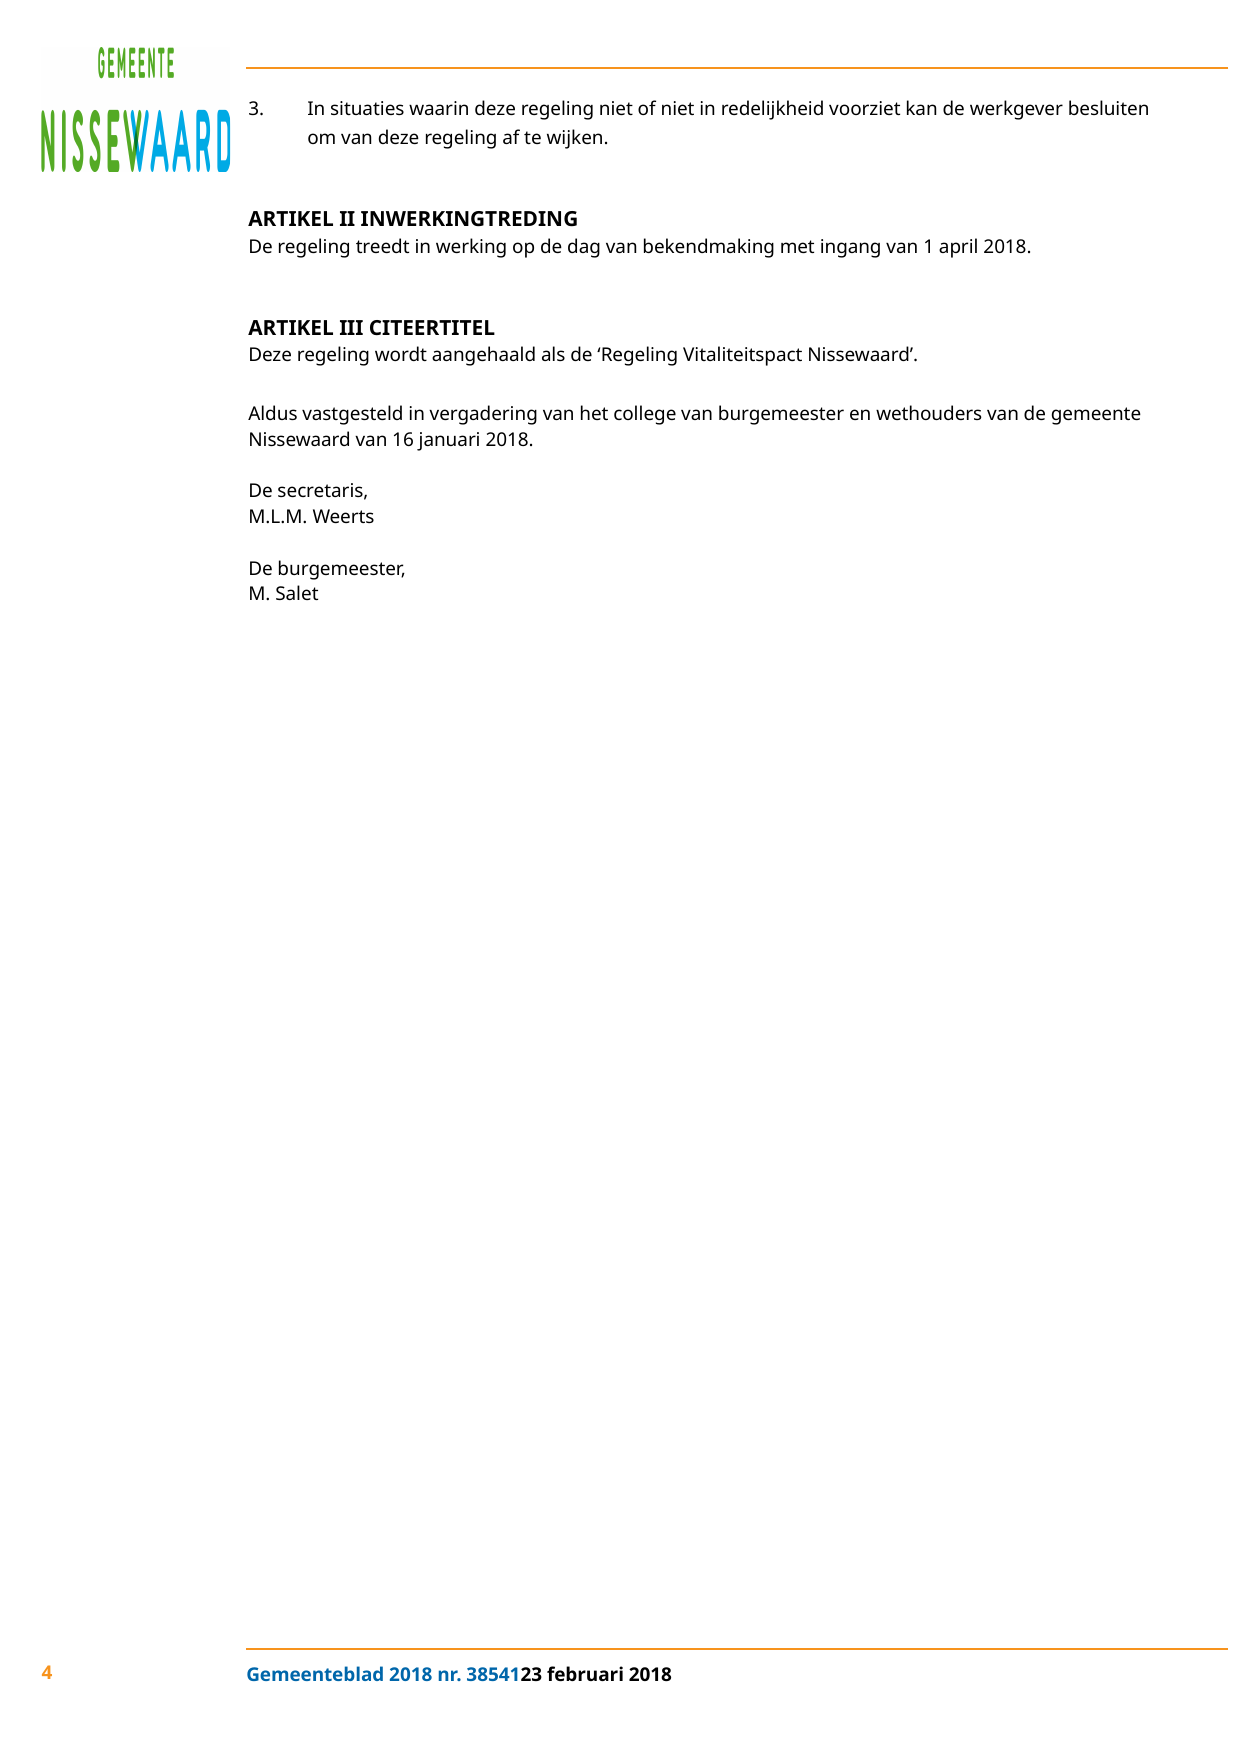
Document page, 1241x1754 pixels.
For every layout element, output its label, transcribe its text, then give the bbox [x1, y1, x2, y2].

picture [154, 157, 165, 172]
text M.L.M. Weerts [248, 503, 1152, 529]
text Deze regeling wordt aangehaald als de ‘Regeling Vitaliteitspact Nissewaard’. [248, 341, 1152, 367]
text M. Salet [248, 581, 1152, 606]
picture [222, 122, 227, 160]
text De secretaris, [248, 478, 1152, 503]
text Aldus vastgesteld in vergadering van het college van burgemeester en wethouders van de gemeente Nissewaard van 16 januari 2018. [248, 400, 1152, 452]
text ARTIKEL II INWERKINGTREDING [248, 204, 1152, 233]
picture [200, 151, 206, 172]
picture [176, 157, 187, 172]
text De regeling treedt in werking op de dag van bekendmaking met ingang van 1 april 2018. [248, 233, 1152, 258]
picture [41, 47, 231, 172]
picture [201, 122, 206, 138]
text De burgemeester, [248, 555, 1152, 581]
list In situaties waarin deze regeling niet of niet in redelijkheid voorziet kan de werkgever besluiten om van deze regeling af te wijken. [248, 95, 1152, 150]
text ARTIKEL III CITEERTITEL [248, 313, 1152, 341]
